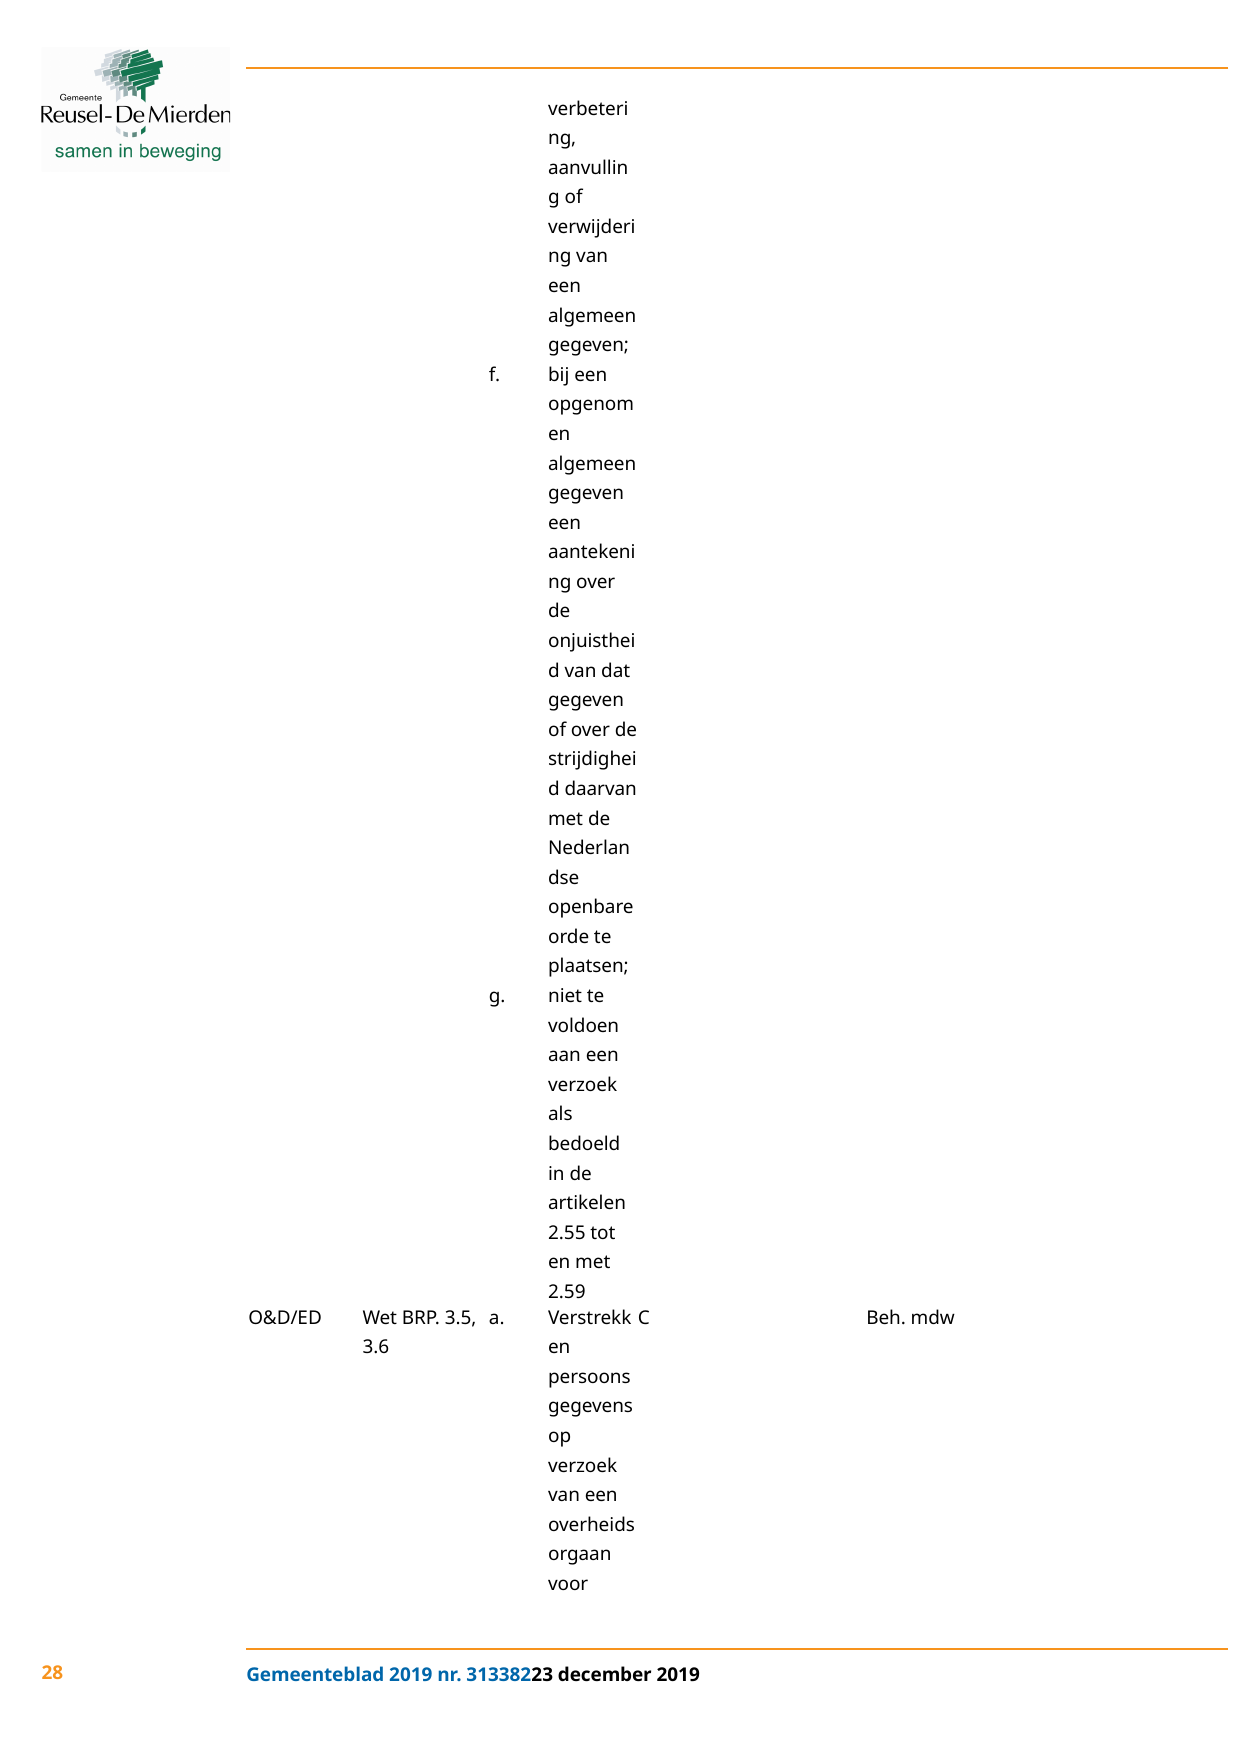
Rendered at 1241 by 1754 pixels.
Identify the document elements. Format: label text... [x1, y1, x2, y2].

table_cell [638, 95, 752, 1304]
table_cell verbetering, aanvulling of verwijdering van een algemeen gegeven; bij een opgenomen algemeen gegeven een aantekening over de onjuistheid van dat gegeven of over de strijdigheid daarvan met de Nederlandse openbare orde te plaatsen; niet te voldoen aan een verzoek als bedoeld in de artikelen 2.55 tot en met 2.59 [489, 95, 638, 1304]
table_cell [980, 95, 1094, 1304]
table_cell [362, 95, 489, 1304]
table_cell Beh. mdw [866, 1304, 980, 1596]
table_cell Wet BRP. 3.5, 3.6 [362, 1304, 489, 1596]
table_cell [866, 95, 980, 1304]
table_cell [248, 95, 362, 1304]
table_cell [980, 1304, 1094, 1596]
table_cell O&D/ED [248, 1304, 362, 1596]
table_cell C [638, 1304, 752, 1596]
table_cell Verstrekken persoonsgegevens op verzoek van een overheidsorgaan voor [489, 1304, 638, 1596]
picture [41, 47, 231, 172]
table_cell [752, 1304, 866, 1596]
table_cell [752, 95, 866, 1304]
